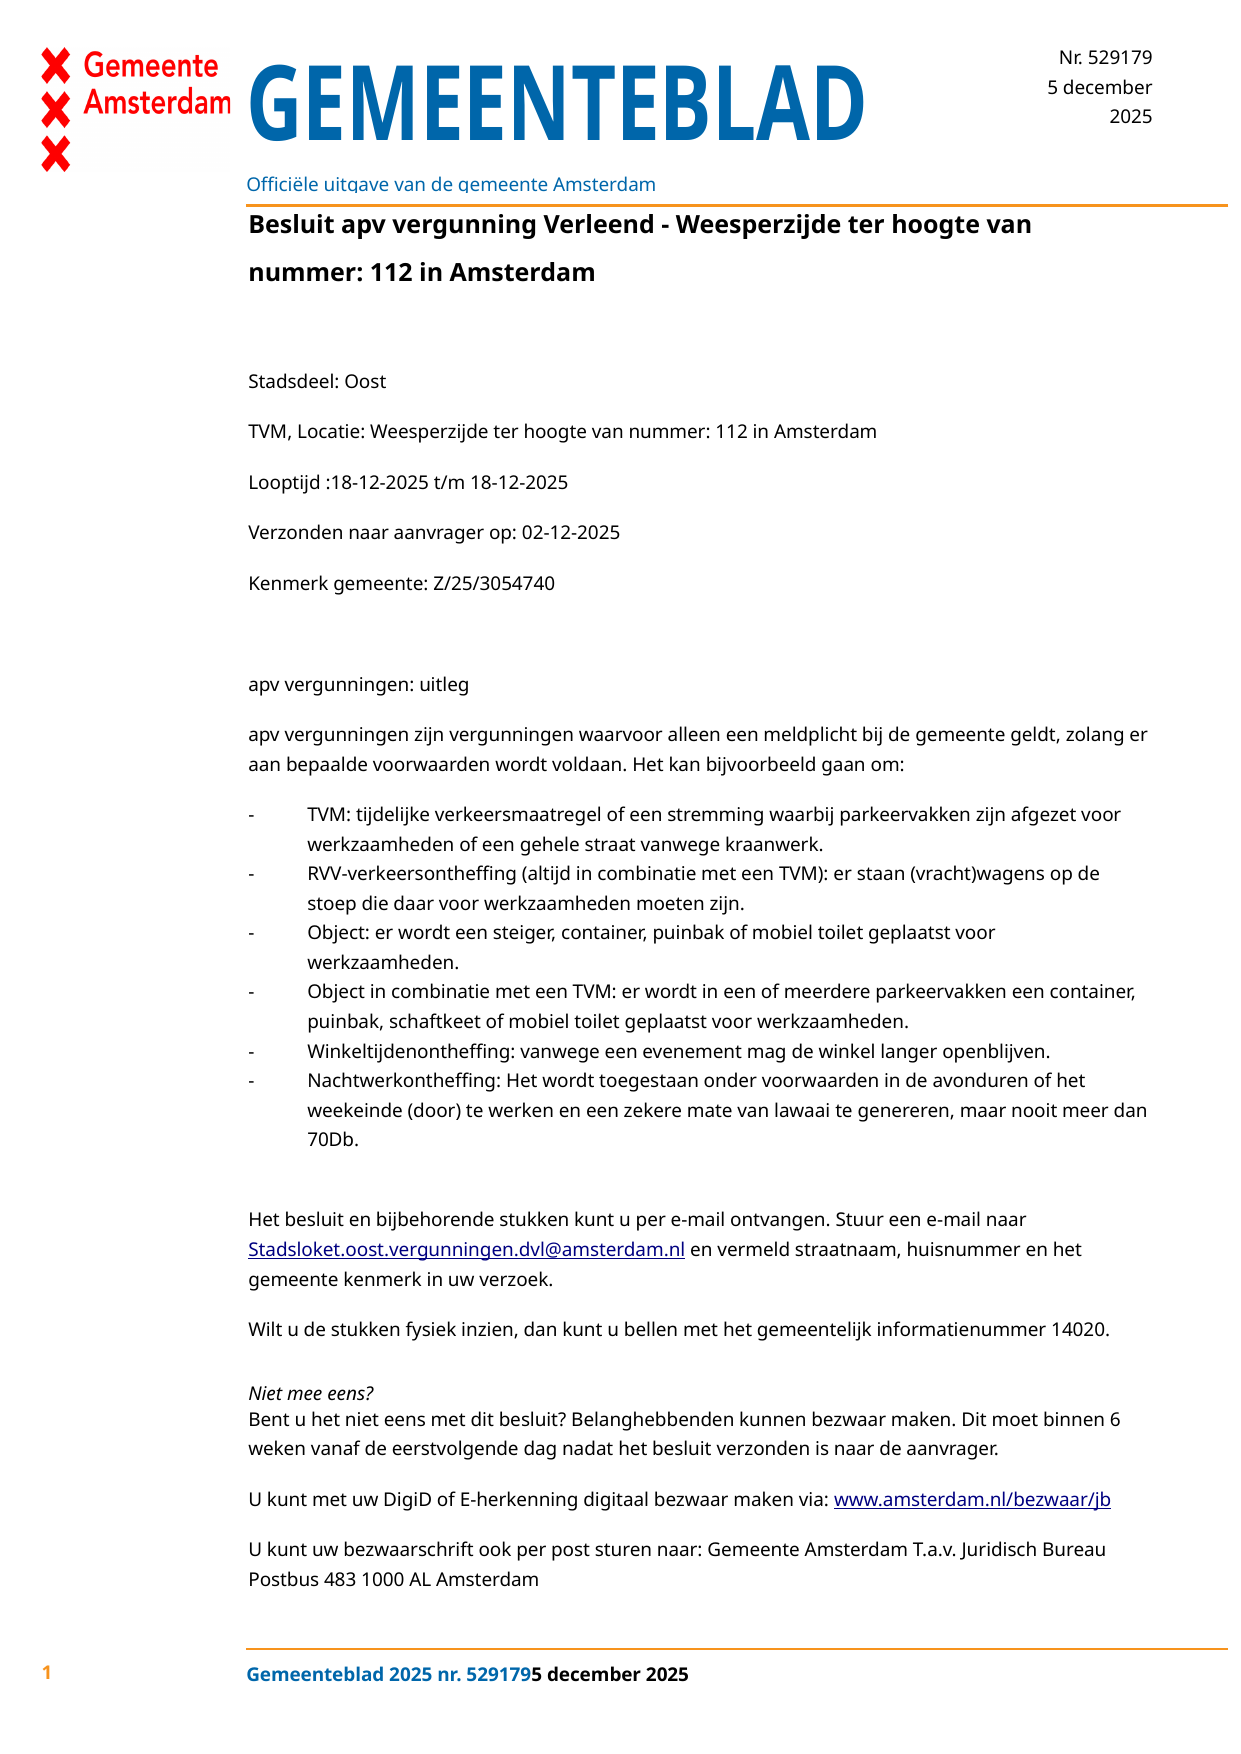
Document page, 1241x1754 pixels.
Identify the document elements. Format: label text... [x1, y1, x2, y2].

list RVV-verkeersontheffing (altijd in combinatie met een TVM): er staan (vracht)wagens op de stoep die daar voor werkzaamheden moeten zijn. [248, 860, 1152, 916]
text Bent u het niet eens met dit besluit? Belanghebbenden kunnen bezwaar maken. Dit moet binnen 6 weken vanaf de eerstvolgende dag nadat het besluit verzonden is naar de aanvrager. [248, 1406, 1152, 1461]
text Besluit apv vergunning Verleend - Weesperzijde ter hoogte van nummer: 112 in Amsterdam [248, 207, 1152, 288]
list Nachtwerkontheffing: Het wordt toegestaan onder voorwaarden in de avonduren of het weekeinde (door) te werken en een zekere mate van lawaai te genereren, maar nooit meer dan 70Db. [248, 1067, 1152, 1152]
text Kenmerk gemeente: Z/25/3054740 [248, 570, 1152, 596]
text Het besluit en bijbehorende stukken kunt u per e-mail ontvangen. Stuur een e-mail naar Stadsloket.oost.vergunningen.dvl@amsterdam.nl en vermeld straatnaam, huisnummer en het gemeente kenmerk in uw verzoek. [248, 1207, 1152, 1292]
text Wilt u de stukken fysiek inzien, dan kunt u bellen met het gemeentelijk informatienummer 14020. [248, 1316, 1152, 1342]
text Stadsdeel: Oost [248, 368, 1152, 394]
text TVM, Locatie: Weesperzijde ter hoogte van nummer: 112 in Amsterdam [248, 419, 1152, 444]
list TVM: tijdelijke verkeersmaatregel of een stremming waarbij parkeervakken zijn afgezet voor werkzaamheden of een gehele straat vanwege kraanwerk. [248, 801, 1152, 857]
list Object in combinatie met een TVM: er wordt in een of meerdere parkeervakken een container, puinbak, schaftkeet of mobiel toilet geplaatst voor werkzaamheden. [248, 979, 1152, 1034]
text apv vergunningen: uitleg [248, 671, 1152, 697]
text Niet mee eens? [248, 1380, 1152, 1406]
text U kunt uw bezwaarschrift ook per post sturen naar: Gemeente Amsterdam T.a.v. Juridisch Bureau Postbus 483 1000 AL Amsterdam [248, 1536, 1152, 1592]
picture [41, 47, 231, 172]
list Object: er wordt een steiger, container, puinbak of mobiel toilet geplaatst voor werkzaamheden. [248, 919, 1152, 975]
text U kunt met uw DigiD of E-herkenning digitaal bezwaar maken via: www.amsterdam.nl/bezwaar/jb [248, 1486, 1152, 1512]
text apv vergunningen zijn vergunningen waarvoor alleen een meldplicht bij de gemeente geldt, zolang er aan bepaalde voorwaarden wordt voldaan. Het kan bijvoorbeeld gaan om: [248, 721, 1152, 777]
text Looptijd :18-12-2025 t/m 18-12-2025 [248, 469, 1152, 495]
list Winkeltijdenontheffing: vanwege een evenement mag de winkel langer openblijven. [248, 1038, 1152, 1064]
text Verzonden naar aanvrager op: 02-12-2025 [248, 519, 1152, 545]
